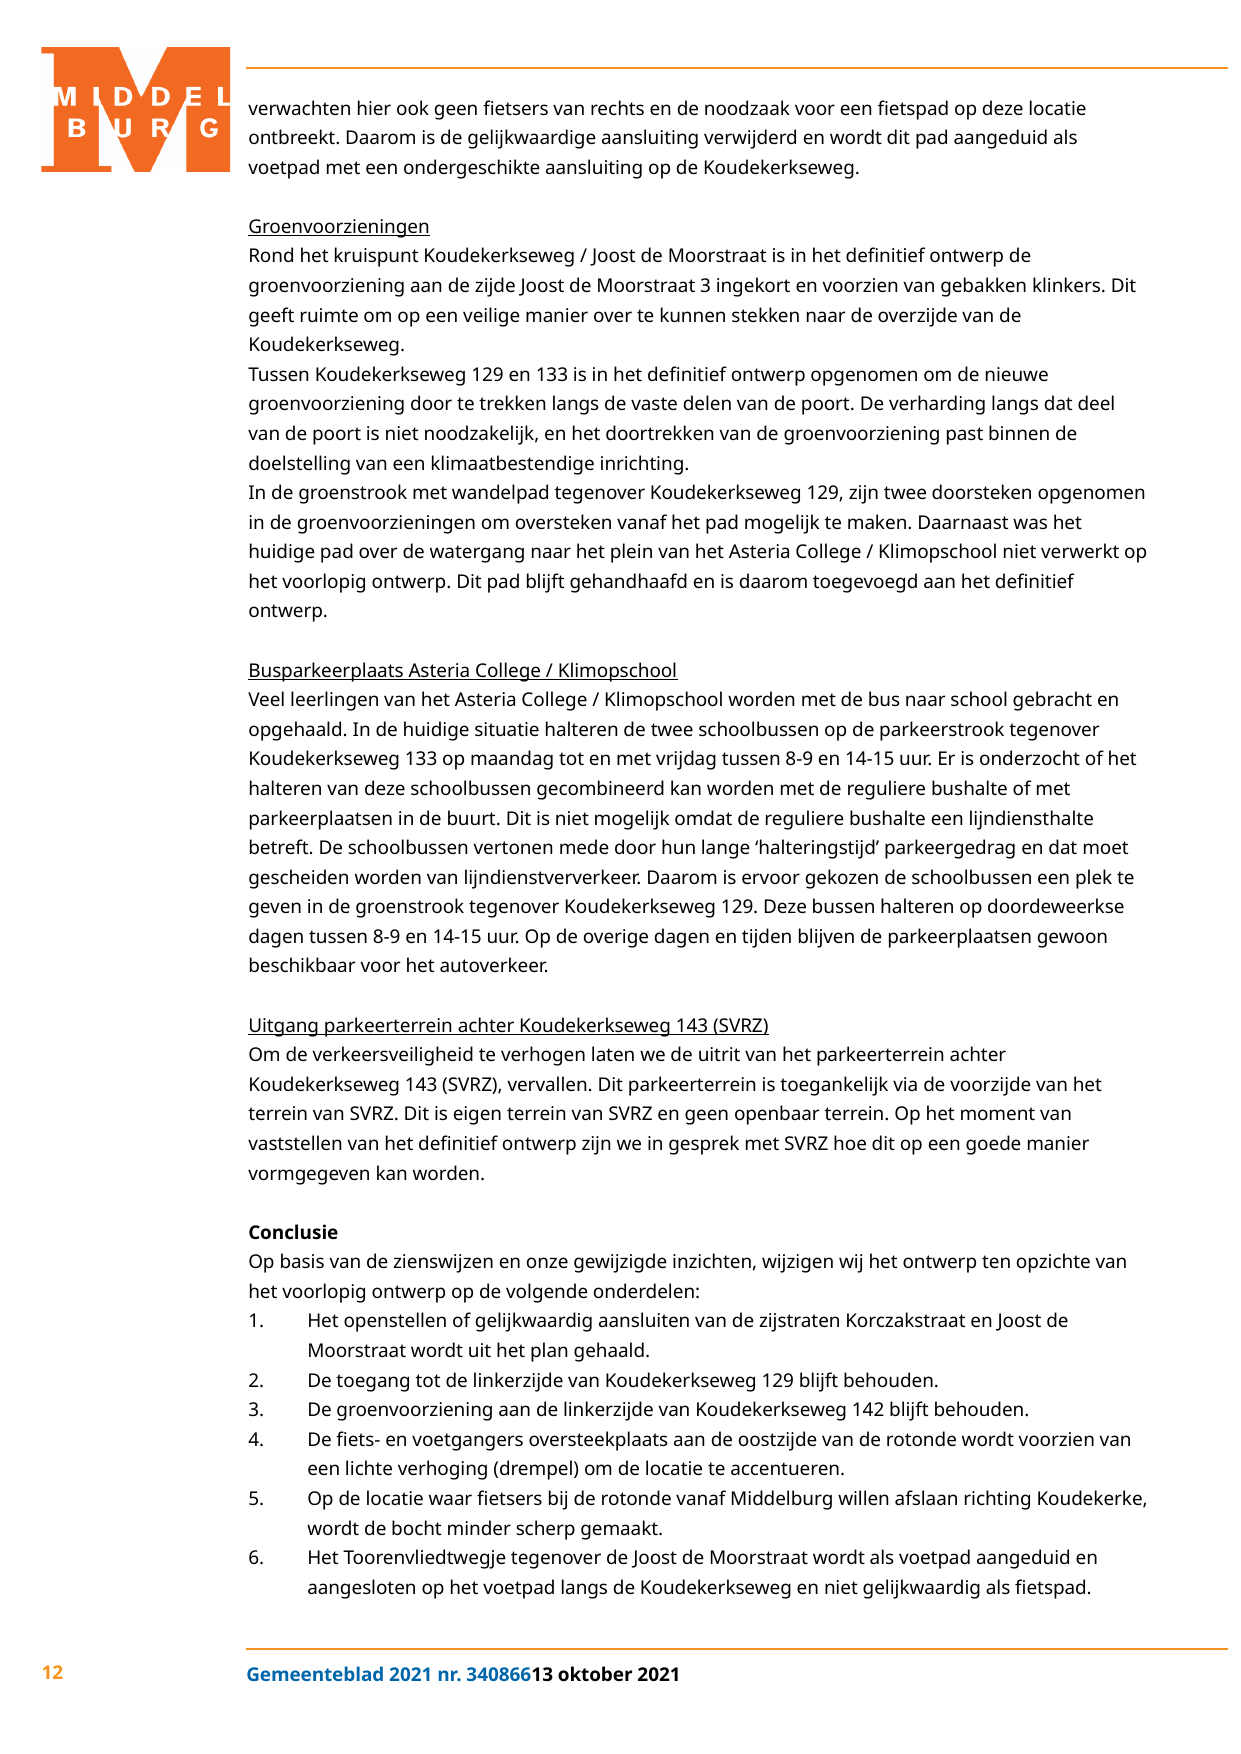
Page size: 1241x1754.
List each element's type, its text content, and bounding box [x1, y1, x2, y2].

list Het Toorenvliedtwegje tegenover de Joost de Moorstraat wordt als voetpad aangeduid en aangesloten op het voetpad langs de Koudekerkseweg en niet gelijkwaardig als fietspad. [248, 1544, 1152, 1600]
text Groenvoorzieningen [248, 213, 1152, 239]
list De groenvoorziening aan de linkerzijde van Koudekerkseweg 142 blijft behouden. [248, 1396, 1152, 1422]
text In de groenstrook met wandelpad tegenover Koudekerkseweg 129, zijn twee doorsteken opgenomen in de groenvoorzieningen om oversteken vanaf het pad mogelijk te maken. Daarnaast was het huidige pad over de watergang naar het plein van het Asteria College / Klimopschool niet verwerkt op het voorlopig ontwerp. Dit pad blijft gehandhaafd en is daarom toegevoegd aan het definitief ontwerp. [248, 479, 1152, 623]
list De fiets- en voetgangers oversteekplaats aan de oostzijde van de rotonde wordt voorzien van een lichte verhoging (drempel) om de locatie te accentueren. [248, 1426, 1152, 1481]
text Rond het kruispunt Koudekerkseweg / Joost de Moorstraat is in het definitief ontwerp de groenvoorziening aan de zijde Joost de Moorstraat 3 ingekort en voorzien van gebakken klinkers. Dit geeft ruimte om op een veilige manier over te kunnen stekken naar de overzijde van de Koudekerkseweg. [248, 243, 1152, 357]
text Op basis van de zienswijzen en onze gewijzigde inzichten, wijzigen wij het ontwerp ten opzichte van het voorlopig ontwerp op de volgende onderdelen: [248, 1248, 1152, 1304]
text verwachten hier ook geen fietsers van rechts en de noodzaak voor een fietspad op deze locatie ontbreekt. Daarom is de gelijkwaardige aansluiting verwijderd en wordt dit pad aangeduid als voetpad met een ondergeschikte aansluiting op de Koudekerkseweg. [248, 95, 1152, 180]
text Veel leerlingen van het Asteria College / Klimopschool worden met de bus naar school gebracht en opgehaald. In de huidige situatie halteren de twee schoolbussen op de parkeerstrook tegenover Koudekerkseweg 133 op maandag tot en met vrijdag tussen 8-9 en 14-15 uur. Er is onderzocht of het halteren van deze schoolbussen gecombineerd kan worden met de reguliere bushalte of met parkeerplaatsen in de buurt. Dit is niet mogelijk omdat de reguliere bushalte een lijndiensthalte betreft. De schoolbussen vertonen mede door hun lange ‘halteringstijd’ parkeergedrag en dat moet gescheiden worden van lijndienstververkeer. Daarom is ervoor gekozen de schoolbussen een plek te geven in de groenstrook tegenover Koudekerkseweg 129. Deze bussen halteren op doordeweerkse dagen tussen 8-9 en 14-15 uur. Op de overige dagen en tijden blijven de parkeerplaatsen gewoon beschikbaar voor het autoverkeer. [248, 686, 1152, 978]
text Uitgang parkeerterrein achter Koudekerkseweg 143 (SVRZ) [248, 1012, 1152, 1038]
text Conclusie [248, 1219, 1152, 1245]
text Tussen Koudekerkseweg 129 en 133 is in het definitief ontwerp opgenomen om de nieuwe groenvoorziening door te trekken langs de vaste delen van de poort. De verharding langs dat deel van de poort is niet noodzakelijk, en het doortrekken van de groenvoorziening past binnen de doelstelling van een klimaatbestendige inrichting. [248, 361, 1152, 476]
text Om de verkeersveiligheid te verhogen laten we de uitrit van het parkeerterrein achter Koudekerkseweg 143 (SVRZ), vervallen. Dit parkeerterrein is toegankelijk via de voorzijde van het terrein van SVRZ. Dit is eigen terrein van SVRZ en geen openbaar terrein. Op het moment van vaststellen van het definitief ontwerp zijn we in gesprek met SVRZ hoe dit op een goede manier vormgegeven kan worden. [248, 1041, 1152, 1186]
list Op de locatie waar fietsers bij de rotonde vanaf Middelburg willen afslaan richting Koudekerke, wordt de bocht minder scherp gemaakt. [248, 1485, 1152, 1541]
list Het openstellen of gelijkwaardig aansluiten van de zijstraten Korczakstraat en Joost de Moorstraat wordt uit het plan gehaald. [248, 1308, 1152, 1363]
picture [41, 47, 231, 172]
list De toegang tot de linkerzijde van Koudekerkseweg 129 blijft behouden. [248, 1367, 1152, 1393]
text Busparkeerplaats Asteria College / Klimopschool [248, 657, 1152, 683]
